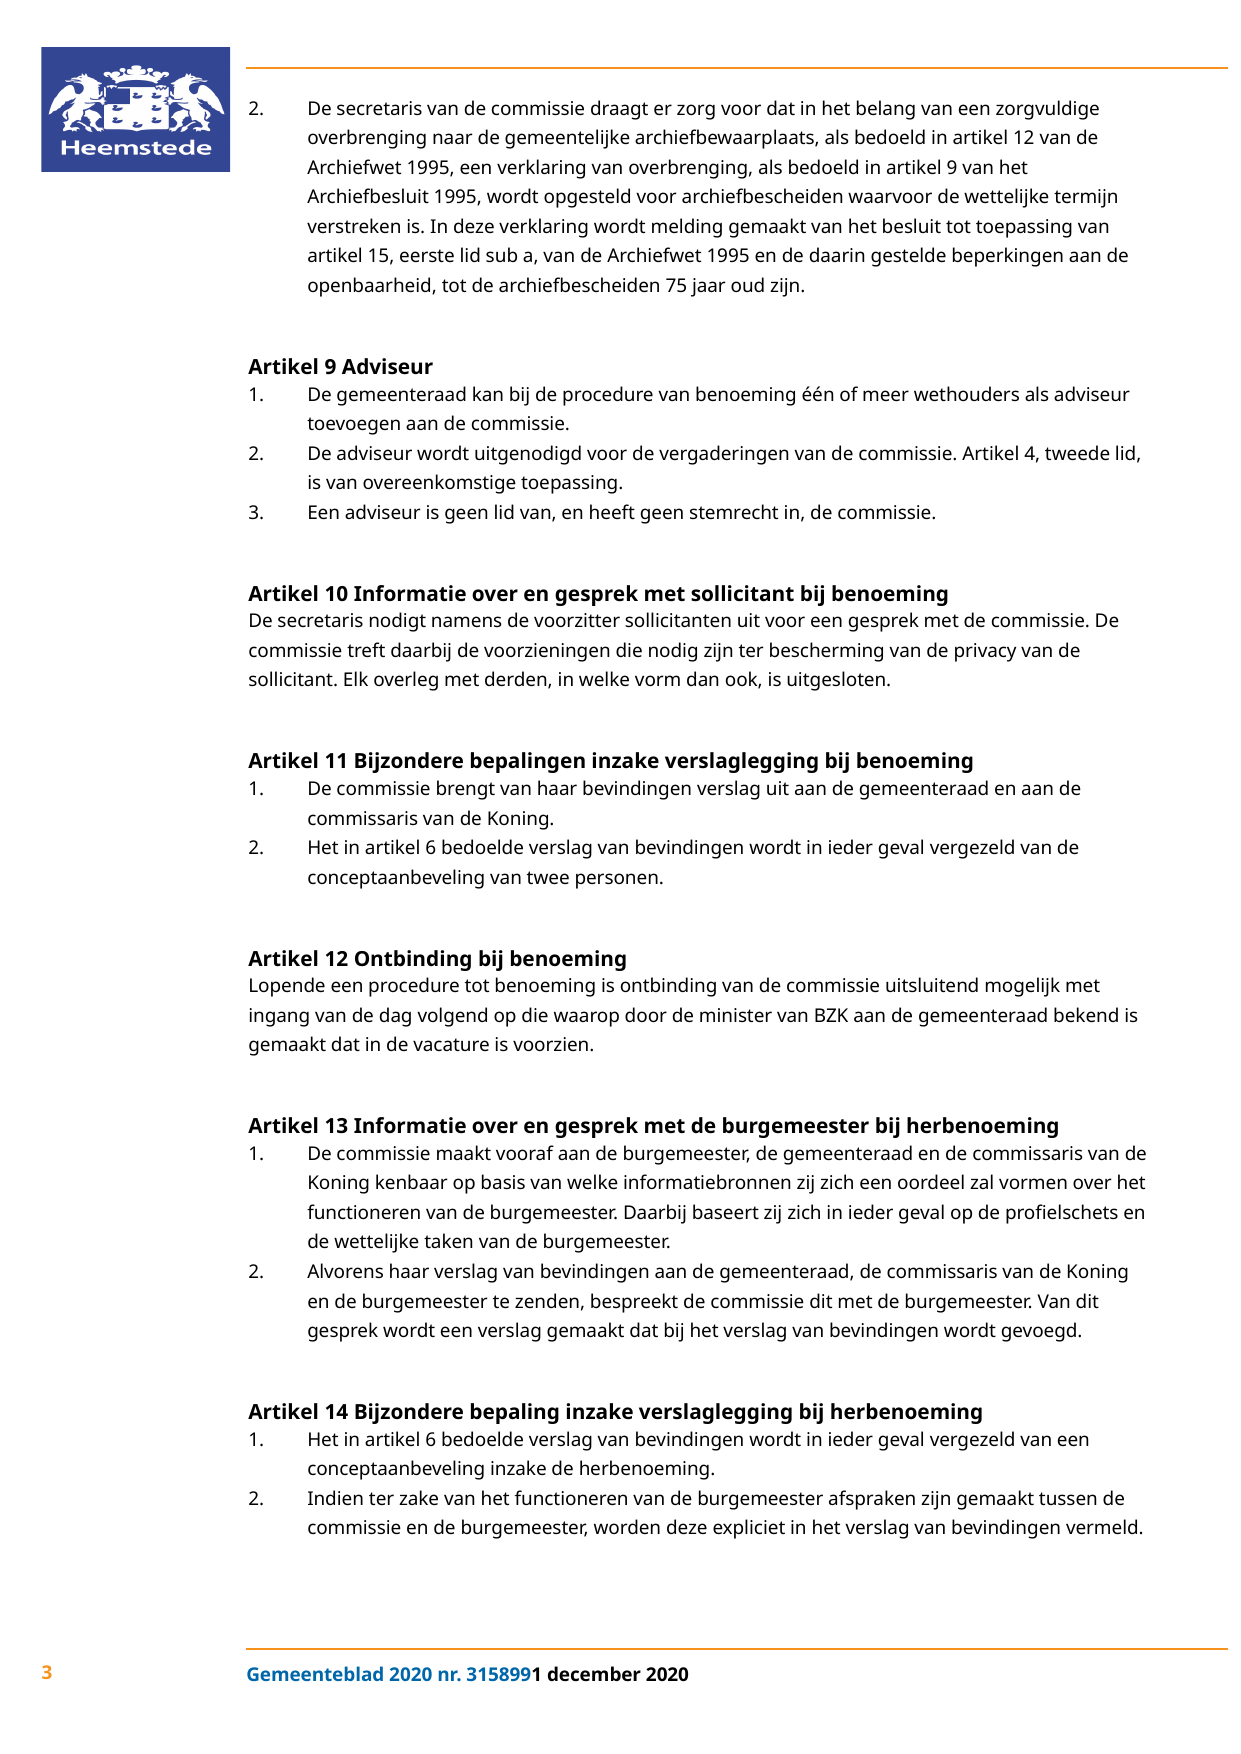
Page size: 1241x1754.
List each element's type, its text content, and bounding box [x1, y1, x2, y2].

text Artikel 14 Bijzondere bepaling inzake verslaglegging bij herbenoeming [248, 1397, 1152, 1426]
list De secretaris van de commissie draagt er zorg voor dat in het belang van een zorgvuldige overbrenging naar de gemeentelijke archiefbewaarplaats, als bedoeld in artikel 12 van de Archiefwet 1995, een verklaring van overbrenging, als bedoeld in artikel 9 van het Archiefbesluit 1995, wordt opgesteld voor archiefbescheiden waarvoor de wettelijke termijn verstreken is. In deze verklaring wordt melding gemaakt van het besluit tot toepassing van artikel 15, eerste lid sub a, van de Archiefwet 1995 en de daarin gestelde beperkingen aan de openbaarheid, tot de archiefbescheiden 75 jaar oud zijn. [248, 95, 1152, 298]
text Artikel 10 Informatie over en gesprek met sollicitant bij benoeming [248, 579, 1152, 607]
list Indien ter zake van het functioneren van de burgemeester afspraken zijn gemaakt tussen de commissie en de burgemeester, worden deze expliciet in het verslag van bevindingen vermeld. [248, 1485, 1152, 1540]
picture [41, 47, 231, 172]
text Artikel 9 Adviseur [248, 352, 1152, 381]
list De commissie brengt van haar bevindingen verslag uit aan de gemeenteraad en aan de commissaris van de Koning. [248, 775, 1152, 830]
list Een adviseur is geen lid van, en heeft geen stemrecht in, de commissie. [248, 499, 1152, 525]
text Artikel 11 Bijzondere bepalingen inzake verslaglegging bij benoeming [248, 747, 1152, 775]
list De commissie maakt vooraf aan de burgemeester, de gemeenteraad en de commissaris van de Koning kenbaar op basis van welke informatiebronnen zij zich een oordeel zal vormen over het functioneren van de burgemeester. Daarbij baseert zij zich in ieder geval op de profielschets en de wettelijke taken van de burgemeester. [248, 1140, 1152, 1254]
text Artikel 12 Ontbinding bij benoeming [248, 944, 1152, 972]
text De secretaris nodigt namens de voorzitter sollicitanten uit voor een gesprek met de commissie. De commissie treft daarbij de voorzieningen die nodig zijn ter bescherming van de privacy van de sollicitant. Elk overleg met derden, in welke vorm dan ook, is uitgesloten. [248, 607, 1152, 692]
text Lopende een procedure tot benoeming is ontbinding van de commissie uitsluitend mogelijk met ingang van de dag volgend op die waarop door de minister van BZK aan de gemeenteraad bekend is gemaakt dat in de vacature is voorzien. [248, 972, 1152, 1057]
list Het in artikel 6 bedoelde verslag van bevindingen wordt in ieder geval vergezeld van de conceptaanbeveling van twee personen. [248, 834, 1152, 889]
list De adviseur wordt uitgenodigd voor de vergaderingen van de commissie. Artikel 4, tweede lid, is van overeenkomstige toepassing. [248, 440, 1152, 495]
list Alvorens haar verslag van bevindingen aan de gemeenteraad, de commissaris van de Koning en de burgemeester te zenden, bespreekt de commissie dit met de burgemeester. Van dit gesprek wordt een verslag gemaakt dat bij het verslag van bevindingen wordt gevoegd. [248, 1258, 1152, 1343]
text Artikel 13 Informatie over en gesprek met de burgemeester bij herbenoeming [248, 1111, 1152, 1140]
list De gemeenteraad kan bij de procedure van benoeming één of meer wethouders als adviseur toevoegen aan de commissie. [248, 381, 1152, 436]
list Het in artikel 6 bedoelde verslag van bevindingen wordt in ieder geval vergezeld van een conceptaanbeveling inzake de herbenoeming. [248, 1426, 1152, 1481]
